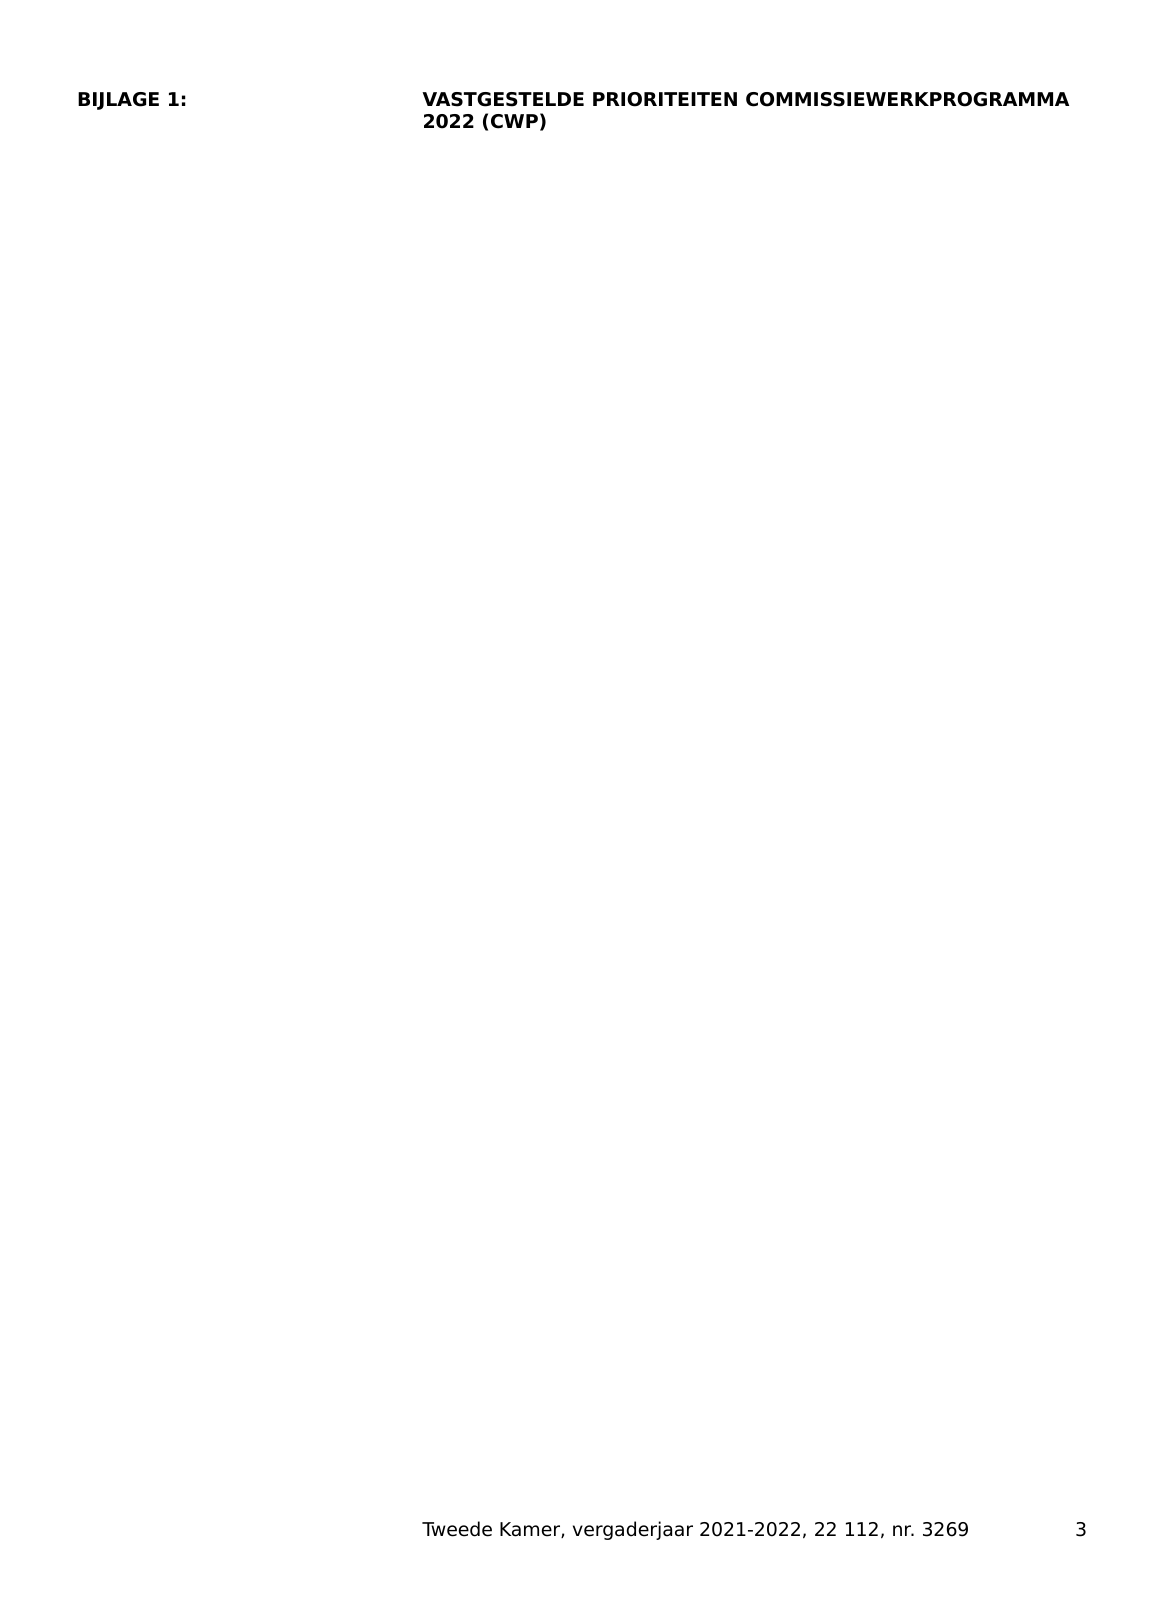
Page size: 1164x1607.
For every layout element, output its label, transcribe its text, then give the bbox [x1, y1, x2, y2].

subtitle BIJLAGE 1: VASTGESTELDE PRIORITEITEN COMMISSIEWERKPROGRAMMA 2022 (CWP) [77, 89, 1087, 133]
